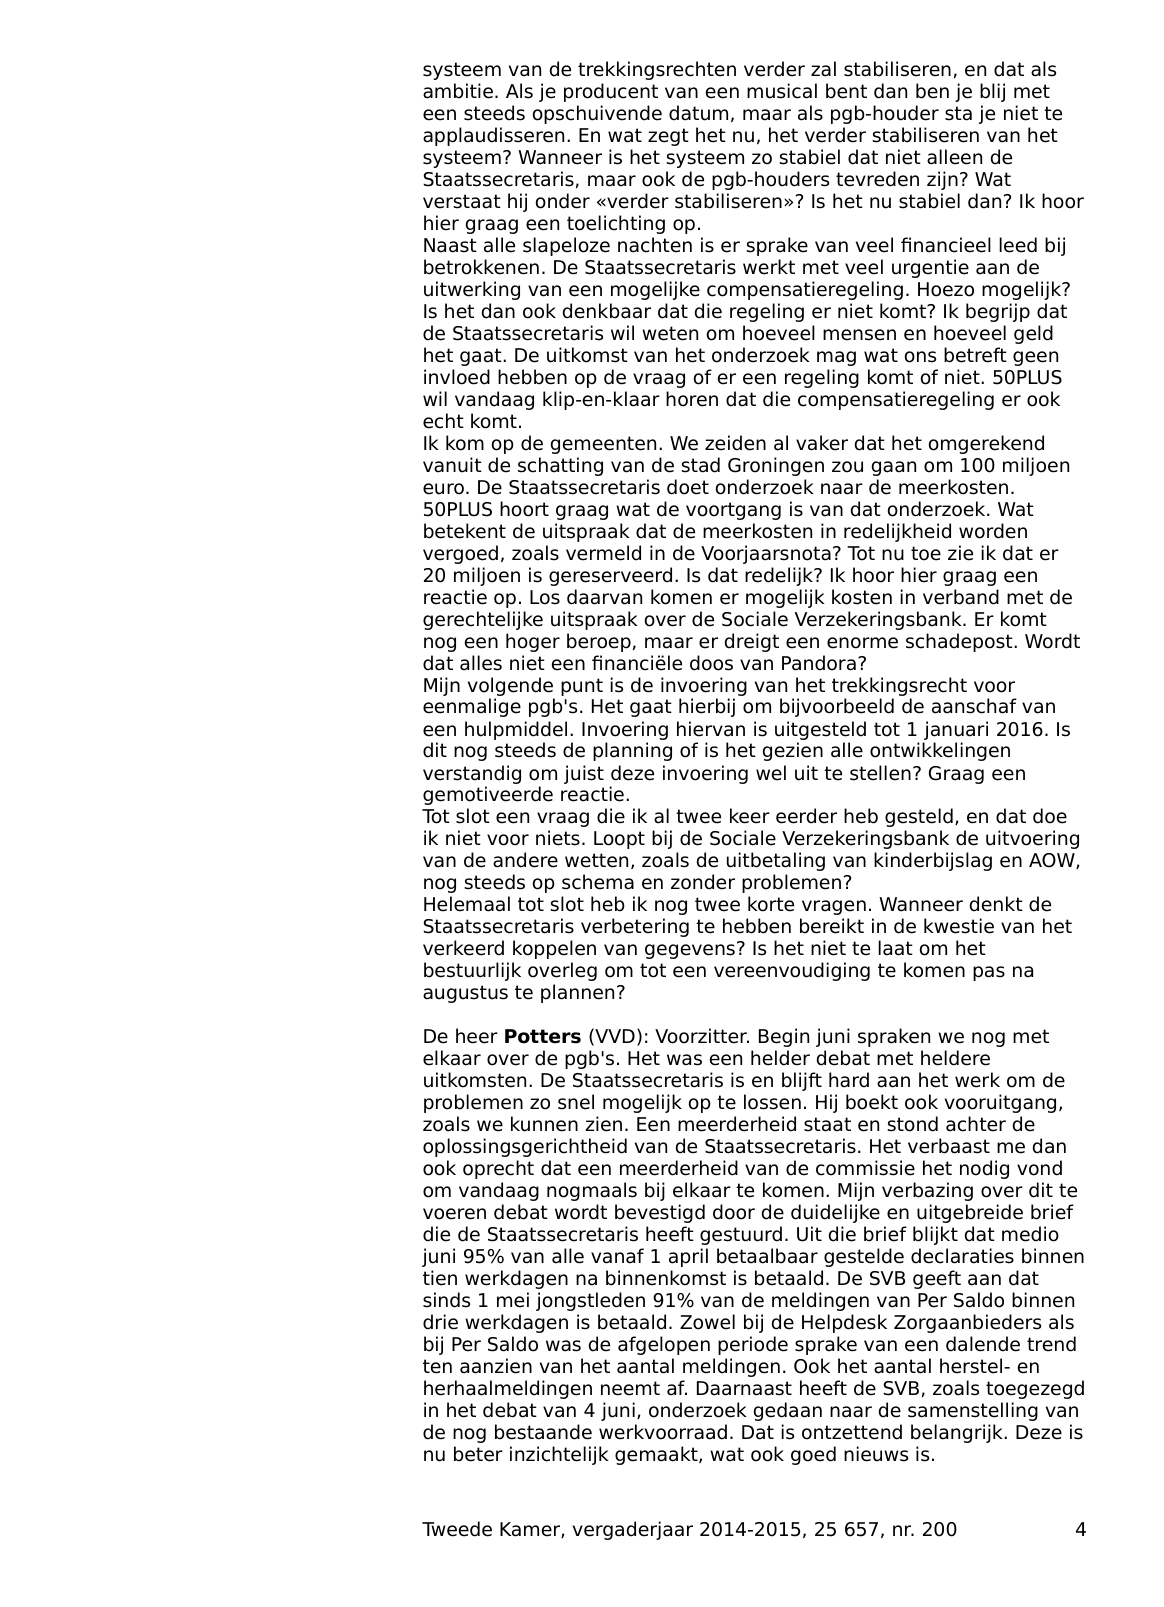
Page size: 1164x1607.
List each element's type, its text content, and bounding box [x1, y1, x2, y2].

text Mijn volgende punt is de invoering van het trekkingsrecht voor eenmalige pgb's. Het gaat hierbij om bijvoorbeeld de aanschaf van een hulpmiddel. Invoering hiervan is uitgesteld tot 1 januari 2016. Is dit nog steeds de planning of is het gezien alle ontwikkelingen verstandig om juist deze invoering wel uit te stellen? Graag een gemotiveerde reactie. [422, 674, 1087, 806]
text De heer Potters (VVD): Voorzitter. Begin juni spraken we nog met elkaar over de pgb's. Het was een helder debat met heldere uitkomsten. De Staatssecretaris is en blijft hard aan het werk om de problemen zo snel mogelijk op te lossen. Hij boekt ook vooruitgang, zoals we kunnen zien. Een meerderheid staat en stond achter de oplossingsgerichtheid van de Staatssecretaris. Het verbaast me dan ook oprecht dat een meerderheid van de commissie het nodig vond om vandaag nogmaals bij elkaar te komen. Mijn verbazing over dit te voeren debat wordt bevestigd door de duidelijke en uitgebreide brief die de Staatssecretaris heeft gestuurd. Uit die brief blijkt dat medio juni 95% van alle vanaf 1 april betaalbaar gestelde declaraties binnen tien werkdagen na binnenkomst is betaald. De SVB geeft aan dat sinds 1 mei jongstleden 91% van de meldingen van Per Saldo binnen drie werkdagen is betaald. Zowel bij de Helpdesk Zorgaanbieders als bij Per Saldo was de afgelopen periode sprake van een dalende trend ten aanzien van het aantal meldingen. Ook het aantal herstel- en herhaalmeldingen neemt af. Daarnaast heeft de SVB, zoals toegezegd in het debat van 4 juni, onderzoek gedaan naar de samenstelling van de nog bestaande werkvoorraad. Dat is ontzettend belangrijk. Deze is nu beter inzichtelijk gemaakt, wat ook goed nieuws is. [422, 1026, 1087, 1466]
text Helemaal tot slot heb ik nog twee korte vragen. Wanneer denkt de Staatssecretaris verbetering te hebben bereikt in de kwestie van het verkeerd koppelen van gegevens? Is het niet te laat om het bestuurlijk overleg om tot een vereenvoudiging te komen pas na augustus te plannen? [422, 894, 1087, 1004]
text systeem van de trekkingsrechten verder zal stabiliseren, en dat als ambitie. Als je producent van een musical bent dan ben je blij met een steeds opschuivende datum, maar als pgb-houder sta je niet te applaudisseren. En wat zegt het nu, het verder stabiliseren van het systeem? Wanneer is het systeem zo stabiel dat niet alleen de Staatssecretaris, maar ook de pgb-houders tevreden zijn? Wat verstaat hij onder «verder stabiliseren»? Is het nu stabiel dan? Ik hoor hier graag een toelichting op. [422, 59, 1087, 235]
text Tot slot een vraag die ik al twee keer eerder heb gesteld, en dat doe ik niet voor niets. Loopt bij de Sociale Verzekeringsbank de uitvoering van de andere wetten, zoals de uitbetaling van kinderbijslag en AOW, nog steeds op schema en zonder problemen? [422, 806, 1087, 894]
text Naast alle slapeloze nachten is er sprake van veel financieel leed bij betrokkenen. De Staatssecretaris werkt met veel urgentie aan de uitwerking van een mogelijke compensatieregeling. Hoezo mogelijk? Is het dan ook denkbaar dat die regeling er niet komt? Ik begrijp dat de Staatssecretaris wil weten om hoeveel mensen en hoeveel geld het gaat. De uitkomst van het onderzoek mag wat ons betreft geen invloed hebben op de vraag of er een regeling komt of niet. 50PLUS wil vandaag klip-en-klaar horen dat die compensatieregeling er ook echt komt. [422, 235, 1087, 433]
text Ik kom op de gemeenten. We zeiden al vaker dat het omgerekend vanuit de schatting van de stad Groningen zou gaan om 100 miljoen euro. De Staatssecretaris doet onderzoek naar de meerkosten. 50PLUS hoort graag wat de voortgang is van dat onderzoek. Wat betekent de uitspraak dat de meerkosten in redelijkheid worden vergoed, zoals vermeld in de Voorjaarsnota? Tot nu toe zie ik dat er 20 miljoen is gereserveerd. Is dat redelijk? Ik hoor hier graag een reactie op. Los daarvan komen er mogelijk kosten in verband met de gerechtelijke uitspraak over de Sociale Verzekeringsbank. Er komt nog een hoger beroep, maar er dreigt een enorme schadepost. Wordt dat alles niet een financiële doos van Pandora? [422, 433, 1087, 674]
